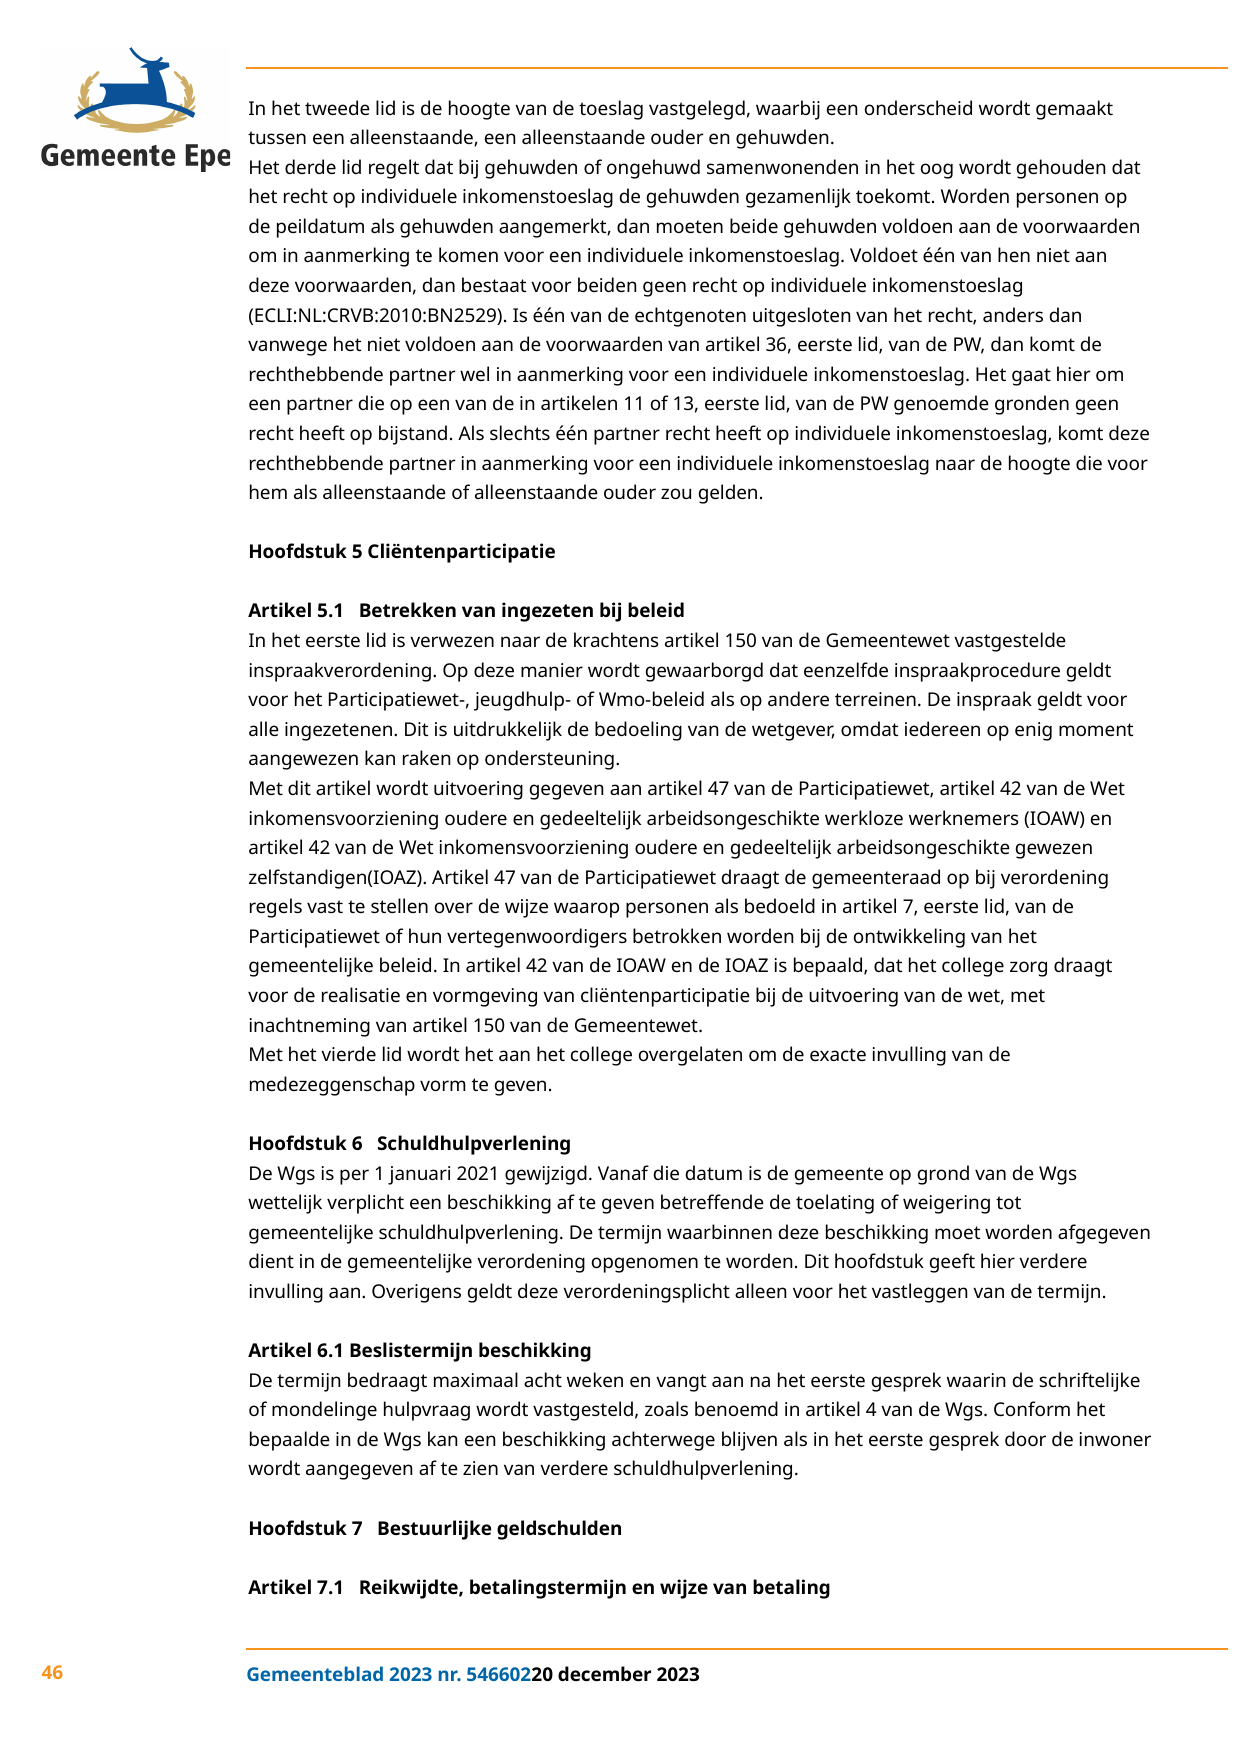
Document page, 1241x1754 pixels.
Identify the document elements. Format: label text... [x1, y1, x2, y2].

text In het tweede lid is de hoogte van de toeslag vastgelegd, waarbij een onderscheid wordt gemaakt tussen een alleenstaande, een alleenstaande ouder en gehuwden. [248, 95, 1152, 150]
text Artikel 7.1 Reikwijdte, betalingstermijn en wijze van betaling [248, 1574, 1152, 1600]
text Met dit artikel wordt uitvoering gegeven aan artikel 47 van de Participatiewet, artikel 42 van de Wet inkomensvoorziening oudere en gedeeltelijk arbeidsongeschikte werkloze werknemers (IOAW) en artikel 42 van de Wet inkomensvoorziening oudere en gedeeltelijk arbeidsongeschikte gewezen zelfstandigen(IOAZ). Artikel 47 van de Participatiewet draagt de gemeenteraad op bij verordening regels vast te stellen over de wijze waarop personen als bedoeld in artikel 7, eerste lid, van de Participatiewet of hun vertegenwoordigers betrokken worden bij de ontwikkeling van het gemeentelijke beleid. In artikel 42 van de IOAW en de IOAZ is bepaald, dat het college zorg draagt voor de realisatie en vormgeving van cliëntenparticipatie bij de uitvoering van de wet, met inachtneming van artikel 150 van de Gemeentewet. [248, 775, 1152, 1038]
text Met het vierde lid wordt het aan het college overgelaten om de exacte invulling van de medezeggenschap vorm te geven. [248, 1041, 1152, 1097]
text De termijn bedraagt maximaal acht weken en vangt aan na het eerste gesprek waarin de schriftelijke of mondelinge hulpvraag wordt vastgesteld, zoals benoemd in artikel 4 van de Wgs. Conform het bepaalde in de Wgs kan een beschikking achterwege blijven als in het eerste gesprek door de inwoner wordt aangegeven af te zien van verdere schuldhulpverlening. [248, 1367, 1152, 1481]
text Artikel 5.1 Betrekken van ingezeten bij beleid [248, 598, 1152, 623]
text Hoofdstuk 7 Bestuurlijke geldschulden [248, 1515, 1152, 1541]
text Het derde lid regelt dat bij gehuwden of ongehuwd samenwonenden in het oog wordt gehouden dat het recht op individuele inkomenstoeslag de gehuwden gezamenlijk toekomt. Worden personen op de peildatum als gehuwden aangemerkt, dan moeten beide gehuwden voldoen aan de voorwaarden om in aanmerking te komen voor een individuele inkomenstoeslag. Voldoet één van hen niet aan deze voorwaarden, dan bestaat voor beiden geen recht op individuele inkomenstoeslag (ECLI:NL:CRVB:2010:BN2529). Is één van de echtgenoten uitgesloten van het recht, anders dan vanwege het niet voldoen aan de voorwaarden van artikel 36, eerste lid, van de PW, dan komt de rechthebbende partner wel in aanmerking voor een individuele inkomenstoeslag. Het gaat hier om een partner die op een van de in artikelen 11 of 13, eerste lid, van de PW genoemde gronden geen recht heeft op bijstand. Als slechts één partner recht heeft op individuele inkomenstoeslag, komt deze rechthebbende partner in aanmerking voor een individuele inkomenstoeslag naar de hoogte die voor hem als alleenstaande of alleenstaande ouder zou gelden. [248, 154, 1152, 505]
text De Wgs is per 1 januari 2021 gewijzigd. Vanaf die datum is de gemeente op grond van de Wgs wettelijk verplicht een beschikking af te geven betreffende de toelating of weigering tot gemeentelijke schuldhulpverlening. De termijn waarbinnen deze beschikking moet worden afgegeven dient in de gemeentelijke verordening opgenomen te worden. Dit hoofdstuk geeft hier verdere invulling aan. Overigens geldt deze verordeningsplicht alleen voor het vastleggen van de termijn. [248, 1160, 1152, 1304]
text Hoofdstuk 6 Schuldhulpverlening [248, 1130, 1152, 1156]
picture [41, 47, 231, 172]
text In het eerste lid is verwezen naar de krachtens artikel 150 van de Gemeentewet vastgestelde inspraakverordening. Op deze manier wordt gewaarborgd dat eenzelfde inspraakprocedure geldt voor het Participatiewet-, jeugdhulp- of Wmo-beleid als op andere terreinen. De inspraak geldt voor alle ingezetenen. Dit is uitdrukkelijk de bedoeling van de wetgever, omdat iedereen op enig moment aangewezen kan raken op ondersteuning. [248, 627, 1152, 771]
text Hoofdstuk 5 Cliëntenparticipatie [248, 538, 1152, 564]
text Artikel 6.1 Beslistermijn beschikking [248, 1337, 1152, 1363]
